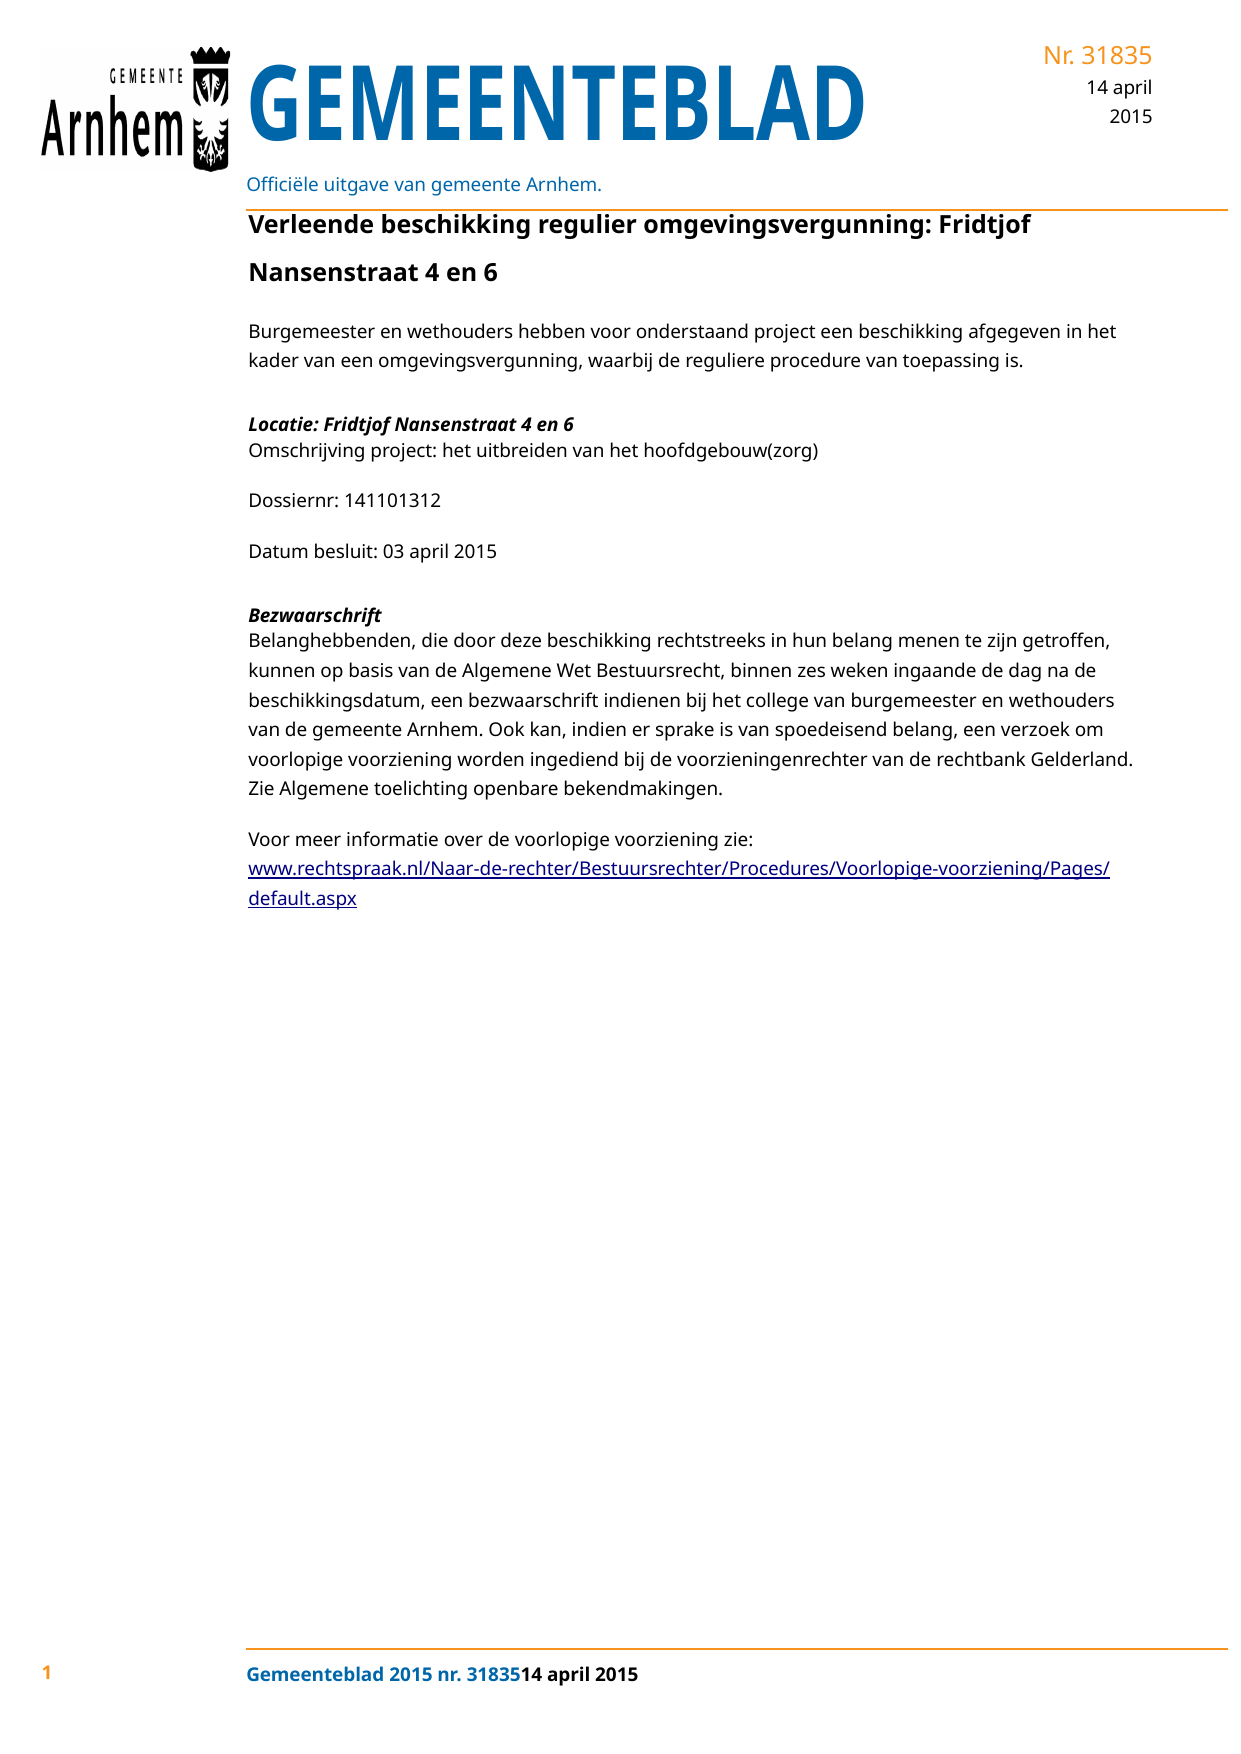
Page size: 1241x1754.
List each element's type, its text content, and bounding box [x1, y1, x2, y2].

text Belanghebbenden, die door deze beschikking rechtstreeks in hun belang menen te zijn getroffen, kunnen op basis van de Algemene Wet Bestuursrecht, binnen zes weken ingaande de dag na de beschikkingsdatum, een bezwaarschrift indienen bij het college van burgemeester en wethouders van de gemeente Arnhem. Ook kan, indien er sprake is van spoedeisend belang, een verzoek om voorlopige voorziening worden ingediend bij de voorzieningenrechter van de rechtbank Gelderland. Zie Algemene toelichting openbare bekendmakingen. [248, 628, 1152, 801]
text Burgemeester en wethouders hebben voor onderstaand project een beschikking afgegeven in het kader van een omgevingsvergunning, waarbij de reguliere procedure van toepassing is. [248, 318, 1152, 373]
text Voor meer informatie over de voorlopige voorziening zie: www.rechtspraak.nl/Naar-de-rechter/Bestuursrechter/Procedures/Voorlopige-voorziening/Pages/default.aspx [248, 826, 1152, 911]
text Omschrijving project: het uitbreiden van het hoofdgebouw(zorg) [248, 437, 1152, 463]
text Verleende beschikking regulier omgevingsvergunning: Fridtjof Nansenstraat 4 en 6 [248, 211, 1152, 288]
text Locatie: Fridtjof Nansenstraat 4 en 6 [248, 411, 1152, 437]
picture [41, 47, 231, 172]
text Datum besluit: 03 april 2015 [248, 538, 1152, 564]
text Bezwaarschrift [248, 602, 1152, 628]
text Dossiernr: 141101312 [248, 488, 1152, 513]
